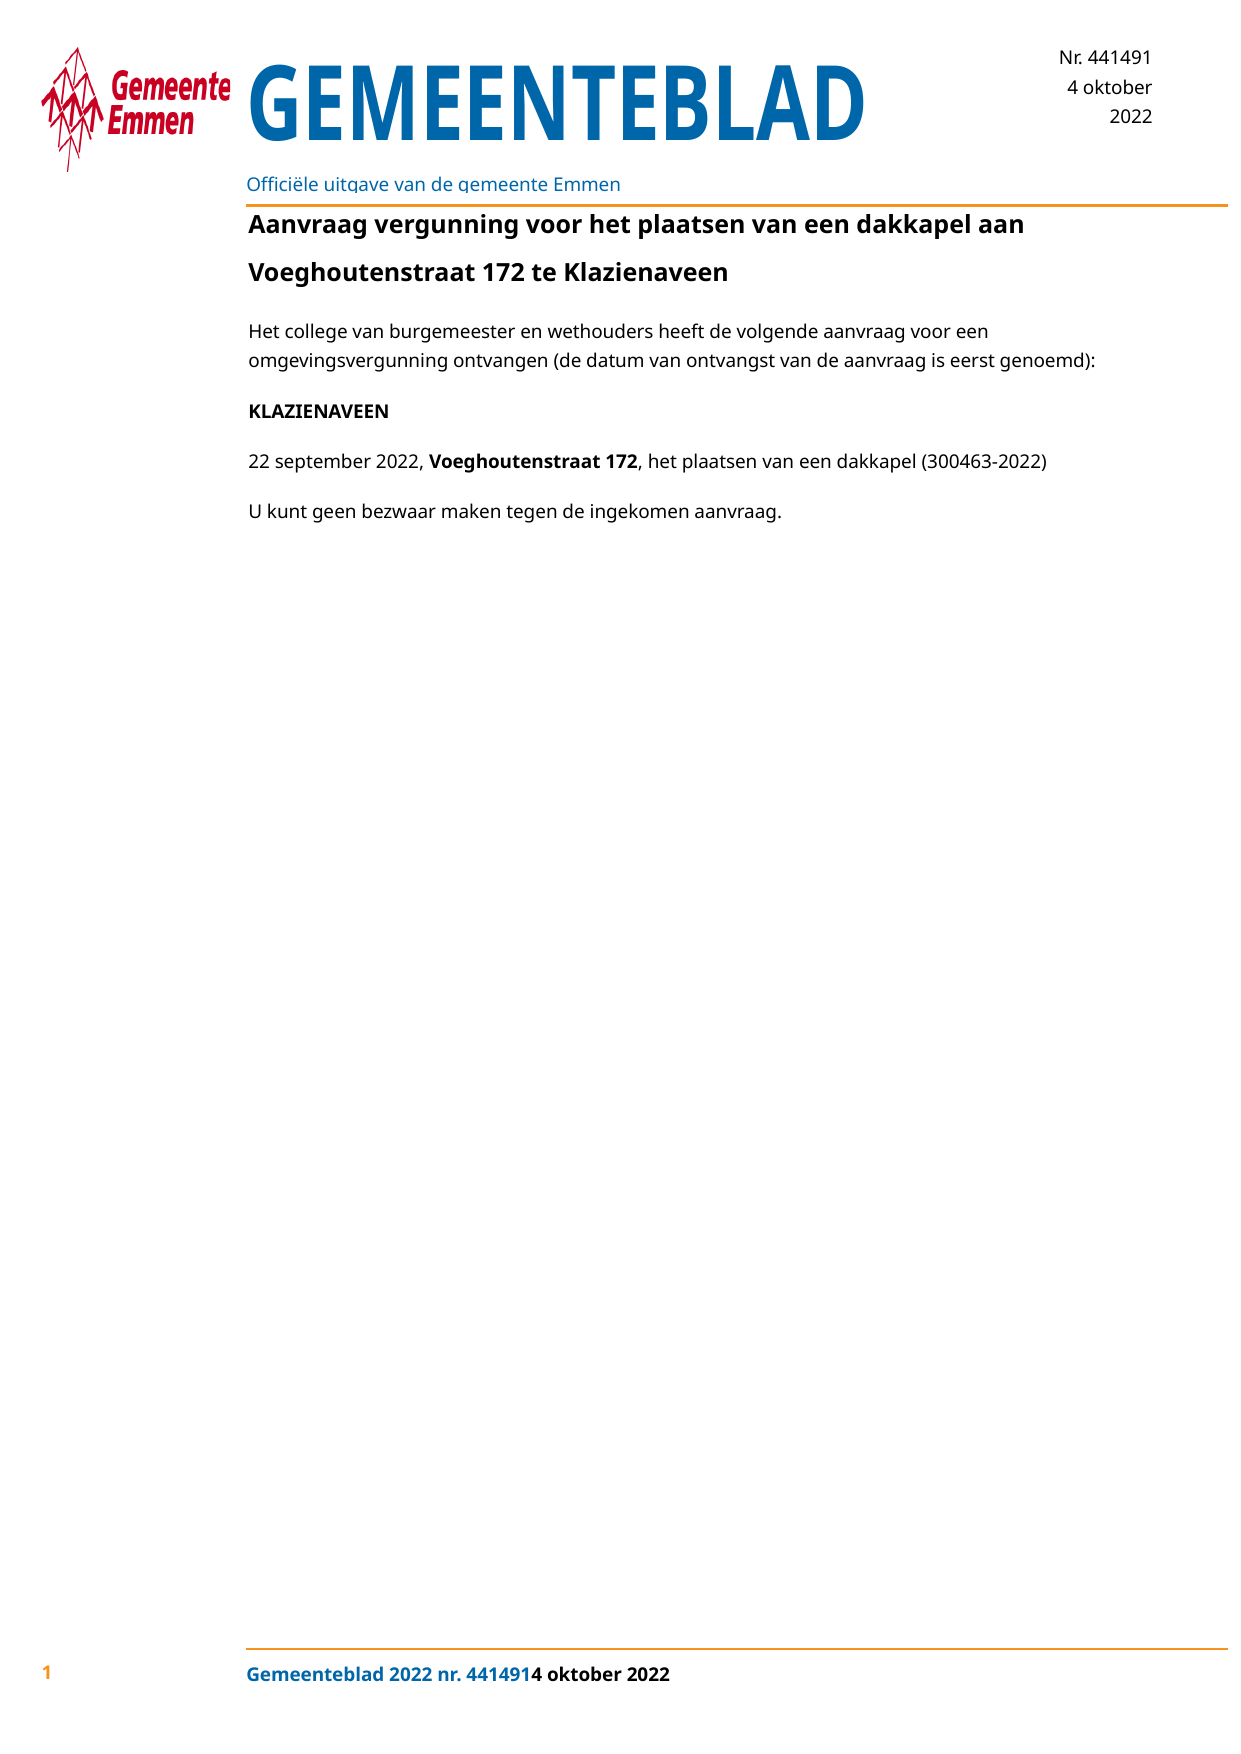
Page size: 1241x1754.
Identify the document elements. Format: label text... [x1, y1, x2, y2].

picture [41, 47, 231, 172]
text KLAZIENAVEEN [248, 398, 1152, 424]
text 22 september 2022, Voeghoutenstraat 172, het plaatsen van een dakkapel (300463-2022) [248, 448, 1152, 474]
text U kunt geen bezwaar maken tegen de ingekomen aanvraag. [248, 499, 1152, 524]
text Het college van burgemeester en wethouders heeft de volgende aanvraag voor een omgevingsvergunning ontvangen (de datum van ontvangst van de aanvraag is eerst genoemd): [248, 318, 1152, 373]
text Aanvraag vergunning voor het plaatsen van een dakkapel aan Voeghoutenstraat 172 te Klazienaveen [248, 207, 1152, 288]
